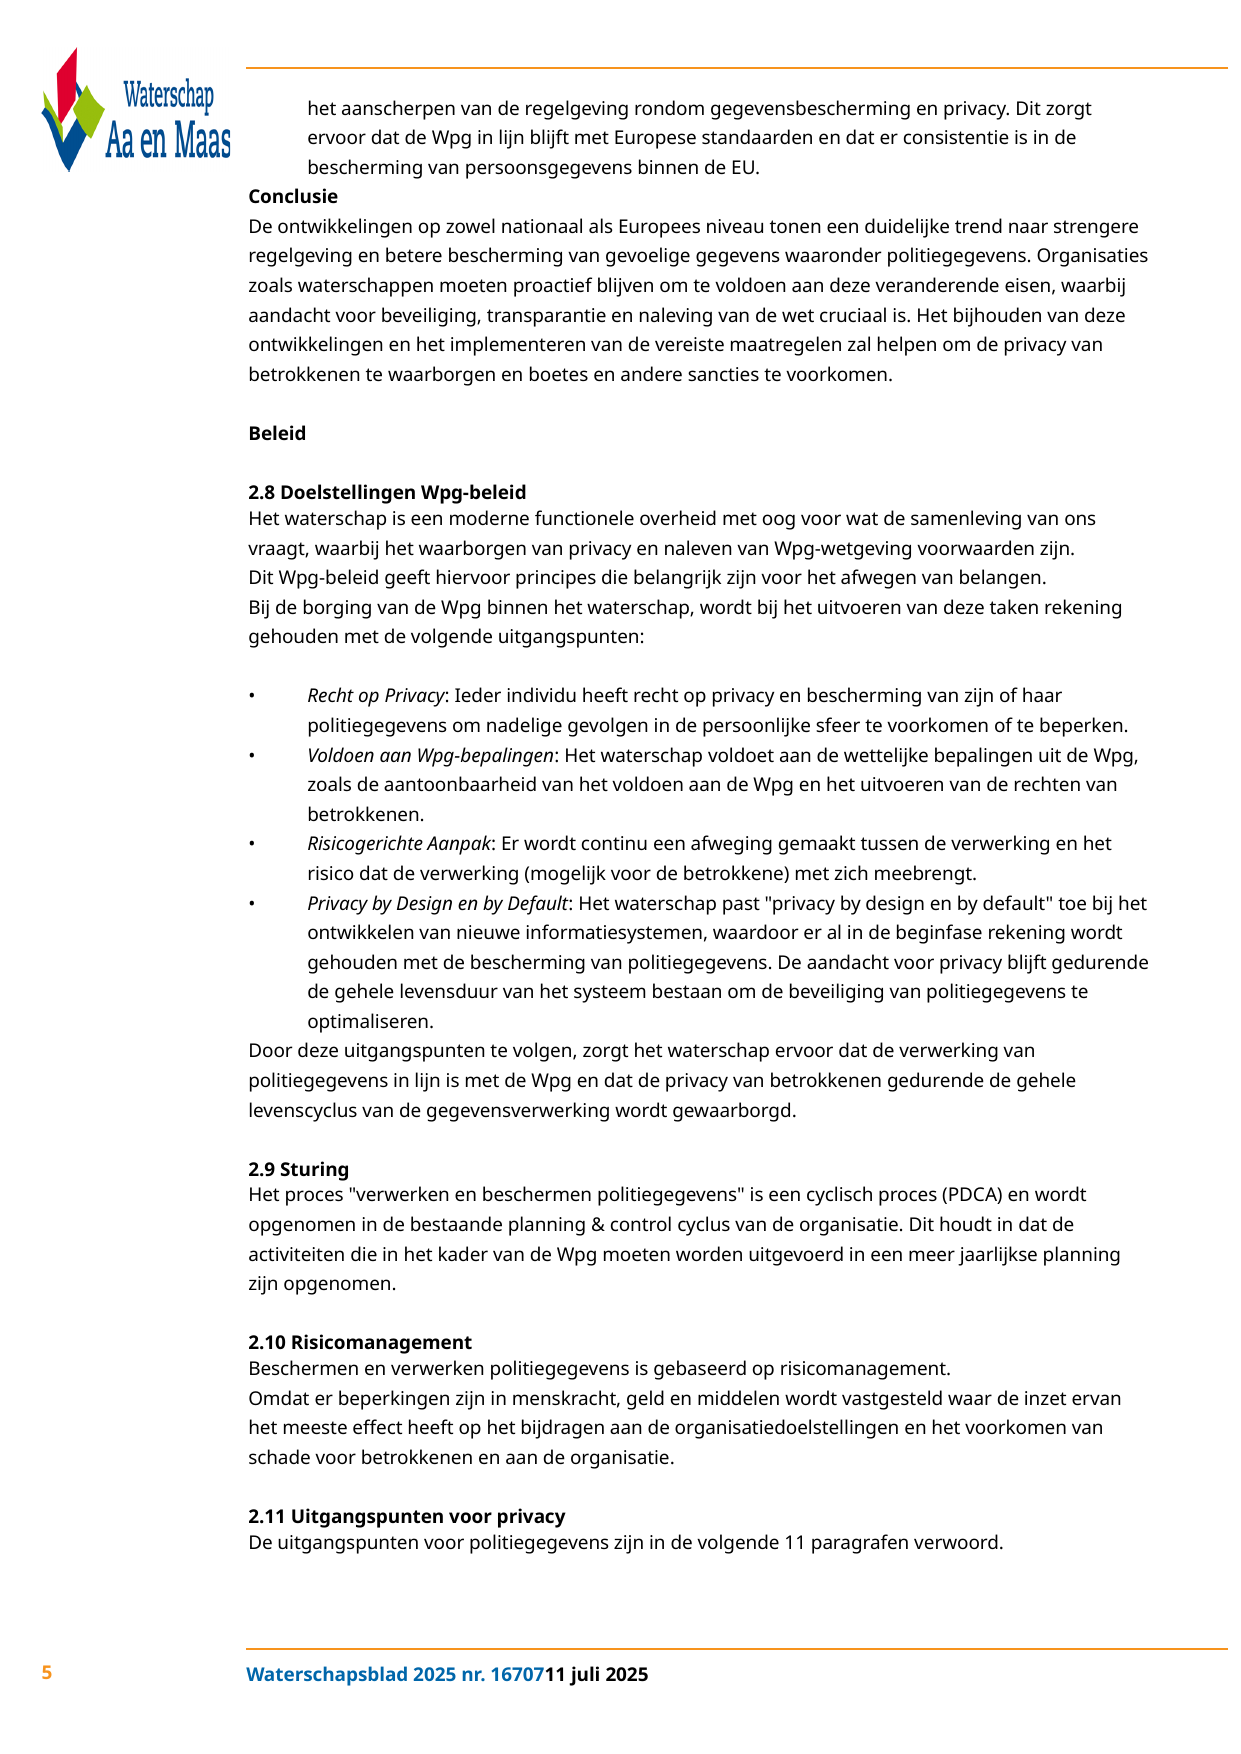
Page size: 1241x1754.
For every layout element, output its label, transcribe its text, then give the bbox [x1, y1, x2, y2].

text Door deze uitgangspunten te volgen, zorgt het waterschap ervoor dat de verwerking van politiegegevens in lijn is met de Wpg en dat de privacy van betrokkenen gedurende de gehele levenscyclus van de gegevensverwerking wordt gewaarborgd. [248, 1038, 1152, 1122]
text Bij de borging van de Wpg binnen het waterschap, wordt bij het uitvoeren van deze taken rekening gehouden met de volgende uitgangspunten: [248, 594, 1152, 649]
list Risicogerichte Aanpak: Er wordt continu een afweging gemaakt tussen de verwerking en het risico dat de verwerking (mogelijk voor de betrokkene) met zich meebrengt. [248, 831, 1152, 886]
text Dit Wpg-beleid geeft hiervoor principes die belangrijk zijn voor het afwegen van belangen. [248, 564, 1152, 590]
list Recht op Privacy: Ieder individu heeft recht op privacy en bescherming van zijn of haar politiegegevens om nadelige gevolgen in de persoonlijke sfeer te voorkomen of te beperken. [248, 683, 1152, 738]
list het aanscherpen van de regelgeving rondom gegevensbescherming en privacy. Dit zorgt ervoor dat de Wpg in lijn blijft met Europese standaarden en dat er consistentie is in de bescherming van persoonsgegevens binnen de EU. [248, 95, 1152, 180]
text Beschermen en verwerken politiegegevens is gebaseerd op risicomanagement. [248, 1355, 1152, 1381]
text 2.11 Uitgangspunten voor privacy [248, 1503, 1152, 1529]
text 2.10 Risicomanagement [248, 1329, 1152, 1355]
text De ontwikkelingen op zowel nationaal als Europees niveau tonen een duidelijke trend naar strengere regelgeving en betere bescherming van gevoelige gegevens waaronder politiegegevens. Organisaties zoals waterschappen moeten proactief blijven om te voldoen aan deze veranderende eisen, waarbij aandacht voor beveiliging, transparantie en naleving van de wet cruciaal is. Het bijhouden van deze ontwikkelingen en het implementeren van de vereiste maatregelen zal helpen om de privacy van betrokkenen te waarborgen en boetes en andere sancties te voorkomen. [248, 213, 1152, 387]
text 2.8 Doelstellingen Wpg-beleid [248, 479, 1152, 505]
list Privacy by Design en by Default: Het waterschap past "privacy by design en by default" toe bij het ontwikkelen van nieuwe informatiesystemen, waardoor er al in de beginfase rekening wordt gehouden met de bescherming van politiegegevens. De aandacht voor privacy blijft gedurende de gehele levensduur van het systeem bestaan om de beveiliging van politiegegevens te optimaliseren. [248, 890, 1152, 1034]
text De uitgangspunten voor politiegegevens zijn in de volgende 11 paragrafen verwoord. [248, 1529, 1152, 1555]
text Conclusie [248, 183, 1152, 209]
list Voldoen aan Wpg-bepalingen: Het waterschap voldoet aan de wettelijke bepalingen uit de Wpg, zoals de aantoonbaarheid van het voldoen aan de Wpg en het uitvoeren van de rechten van betrokkenen. [248, 742, 1152, 827]
text Het waterschap is een moderne functionele overheid met oog voor wat de samenleving van ons vraagt, waarbij het waarborgen van privacy en naleven van Wpg-wetgeving voorwaarden zijn. [248, 505, 1152, 560]
picture [41, 47, 231, 172]
text Het proces "verwerken en beschermen politiegegevens" is een cyclisch proces (PDCA) en wordt opgenomen in de bestaande planning & control cyclus van de organisatie. Dit houdt in dat de activiteiten die in het kader van de Wpg moeten worden uitgevoerd in een meer jaarlijkse planning zijn opgenomen. [248, 1182, 1152, 1296]
text Beleid [248, 420, 1152, 446]
text Omdat er beperkingen zijn in menskracht, geld en middelen wordt vastgesteld waar de inzet ervan het meeste effect heeft op het bijdragen aan de organisatiedoelstellingen en het voorkomen van schade voor betrokkenen en aan de organisatie. [248, 1385, 1152, 1470]
text 2.9 Sturing [248, 1156, 1152, 1182]
